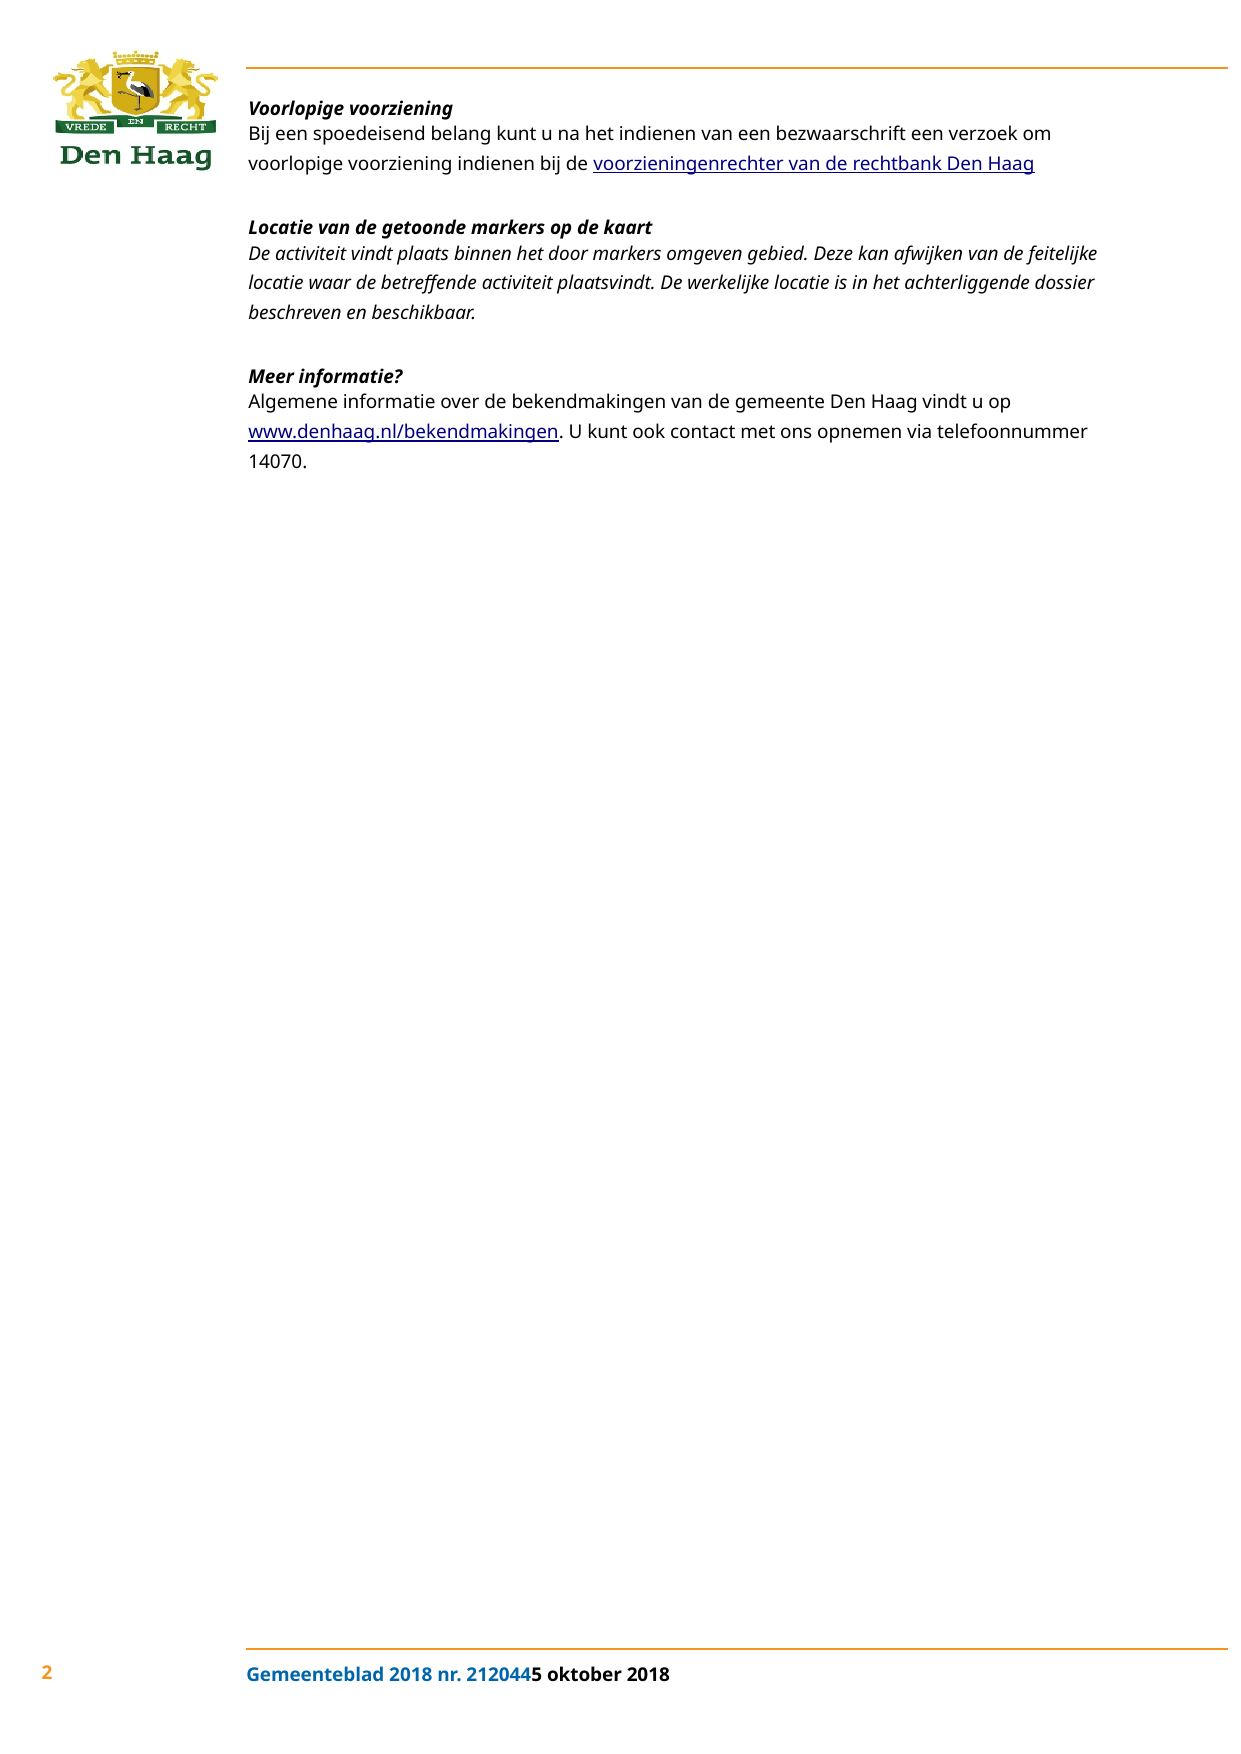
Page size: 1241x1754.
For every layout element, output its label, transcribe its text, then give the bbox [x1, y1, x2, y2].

text De activiteit vindt plaats binnen het door markers omgeven gebied. Deze kan afwijken van de feitelijke locatie waar de betreffende activiteit plaatsvindt. De werkelijke locatie is in het achterliggende dossier beschreven en beschikbaar. [248, 240, 1152, 325]
text Voorlopige voorziening [248, 95, 1152, 121]
text Algemene informatie over de bekendmakingen van de gemeente Den Haag vindt u op www.denhaag.nl/bekendmakingen. U kunt ook contact met ons opnemen via telefoonnummer 14070. [248, 389, 1152, 473]
picture [41, 47, 231, 172]
text Meer informatie? [248, 363, 1152, 389]
text Bij een spoedeisend belang kunt u na het indienen van een bezwaarschrift een verzoek om voorlopige voorziening indienen bij de voorzieningenrechter van de rechtbank Den Haag [248, 121, 1152, 176]
text Locatie van de getoonde markers op de kaart [248, 214, 1152, 240]
